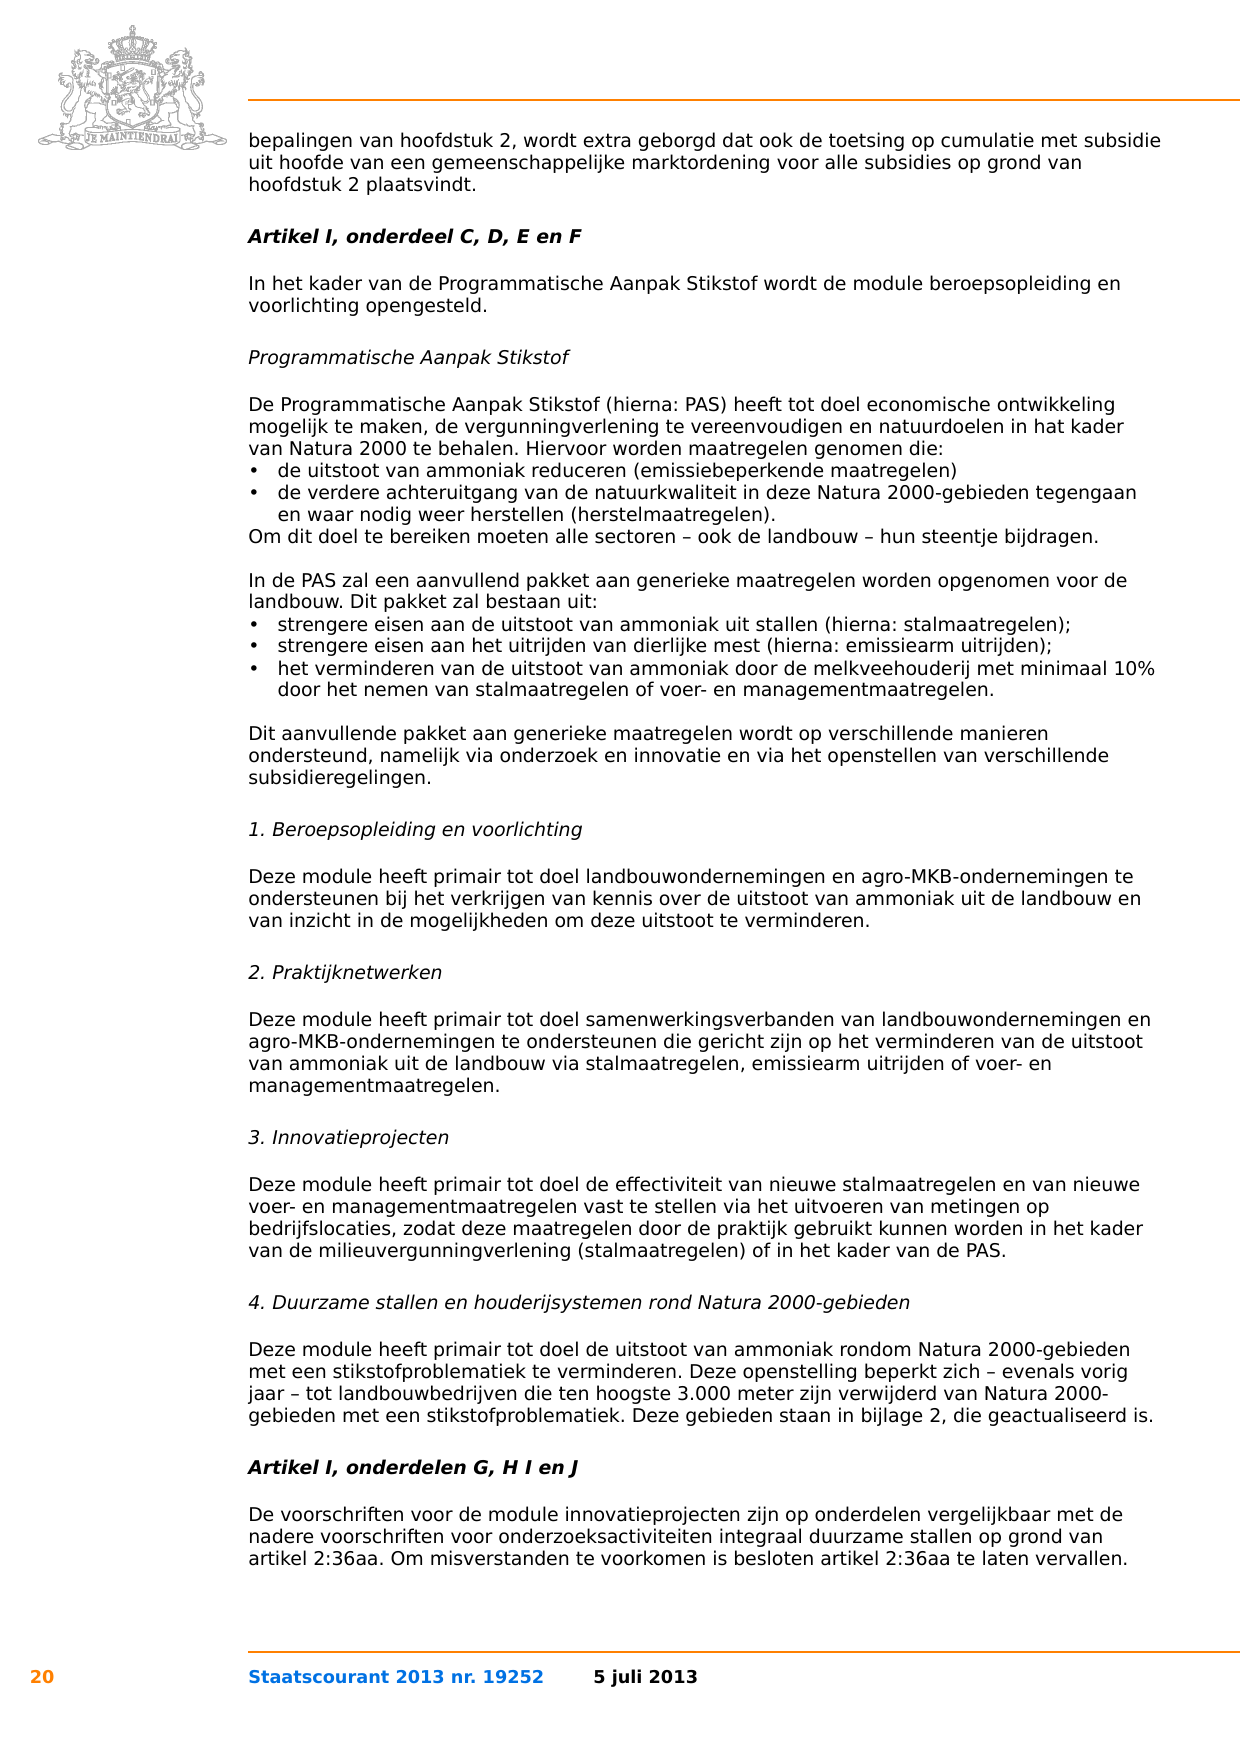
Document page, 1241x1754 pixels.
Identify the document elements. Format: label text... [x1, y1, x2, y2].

text Deze module heeft primair tot doel de uitstoot van ammoniak rondom Natura 2000-gebieden met een stikstofproblematiek te verminderen. Deze openstelling beperkt zich – evenals vorig jaar – tot landbouwbedrijven die ten hoogste 3.000 meter zijn verwijderd van Natura 2000-gebieden met een stikstofproblematiek. Deze gebieden staan in bijlage 2, die geactualiseerd is. [248, 1339, 1163, 1427]
text • strengere eisen aan het uitrijden van dierlijke mest (hierna: emissiearm uitrijden); [248, 635, 1163, 657]
text Dit aanvullende pakket aan generieke maatregelen wordt op verschillende manieren ondersteund, namelijk via onderzoek en innovatie en via het openstellen van verschillende subsidieregelingen. [248, 723, 1163, 789]
subtitle Programmatische Aanpak Stikstof [248, 347, 1163, 369]
subtitle 3. Innovatieprojecten [248, 1127, 1163, 1149]
subtitle 1. Beroepsopleiding en voorlichting [248, 819, 1163, 841]
subtitle Artikel I, onderdeel C, D, E en F [248, 226, 1163, 248]
text • strengere eisen aan de uitstoot van ammoniak uit stallen (hierna: stalmaatregelen); [248, 613, 1163, 635]
subtitle Artikel I, onderdelen G, H I en J [248, 1457, 1163, 1479]
text Deze module heeft primair tot doel de effectiviteit van nieuwe stalmaatregelen en van nieuwe voer- en managementmaatregelen vast te stellen via het uitvoeren van metingen op bedrijfslocaties, zodat deze maatregelen door de praktijk gebruikt kunnen worden in het kader van de milieuvergunningverlening (stalmaatregelen) of in het kader van de PAS. [248, 1174, 1163, 1262]
text De voorschriften voor de module innovatieprojecten zijn op onderdelen vergelijkbaar met de nadere voorschriften voor onderzoeksactiviteiten integraal duurzame stallen op grond van artikel 2:36aa. Om misverstanden te voorkomen is besloten artikel 2:36aa te laten vervallen. [248, 1504, 1163, 1570]
text In de PAS zal een aanvullend pakket aan generieke maatregelen worden opgenomen voor de landbouw. Dit pakket zal bestaan uit: [248, 569, 1163, 613]
text Deze module heeft primair tot doel samenwerkingsverbanden van landbouwondernemingen en agro-MKB-ondernemingen te ondersteunen die gericht zijn op het verminderen van de uitstoot van ammoniak uit de landbouw via stalmaatregelen, emissiearm uitrijden of voer- en managementmaatregelen. [248, 1009, 1163, 1097]
subtitle 2. Praktijknetwerken [248, 962, 1163, 984]
text Om dit doel te bereiken moeten alle sectoren – ook de landbouw – hun steentje bijdragen. [248, 526, 1163, 548]
text • de uitstoot van ammoniak reduceren (emissiebeperkende maatregelen) [248, 460, 1163, 482]
text • het verminderen van de uitstoot van ammoniak door de melkveehouderij met minimaal 10% door het nemen van stalmaatregelen of voer- en managementmaatregelen. [248, 657, 1163, 701]
picture [38, 25, 227, 150]
subtitle 4. Duurzame stallen en houderijsystemen rond Natura 2000-gebieden [248, 1292, 1163, 1314]
text • de verdere achteruitgang van de natuurkwaliteit in deze Natura 2000-gebieden tegengaan en waar nodig weer herstellen (herstelmaatregelen). [248, 482, 1163, 526]
text Deze module heeft primair tot doel landbouwondernemingen en agro-MKB-ondernemingen te ondersteunen bij het verkrijgen van kennis over de uitstoot van ammoniak uit de landbouw en van inzicht in de mogelijkheden om deze uitstoot te verminderen. [248, 866, 1163, 932]
text In het kader van de Programmatische Aanpak Stikstof wordt de module beroepsopleiding en voorlichting opengesteld. [248, 273, 1163, 317]
text De Programmatische Aanpak Stikstof (hierna: PAS) heeft tot doel economische ontwikkeling mogelijk te maken, de vergunningverlening te vereenvoudigen en natuurdoelen in hat kader van Natura 2000 te behalen. Hiervoor worden maatregelen genomen die: [248, 394, 1163, 460]
text bepalingen van hoofdstuk 2, wordt extra geborgd dat ook de toetsing op cumulatie met subsidie uit hoofde van een gemeenschappelijke marktordening voor alle subsidies op grond van hoofdstuk 2 plaatsvindt. [248, 130, 1163, 196]
